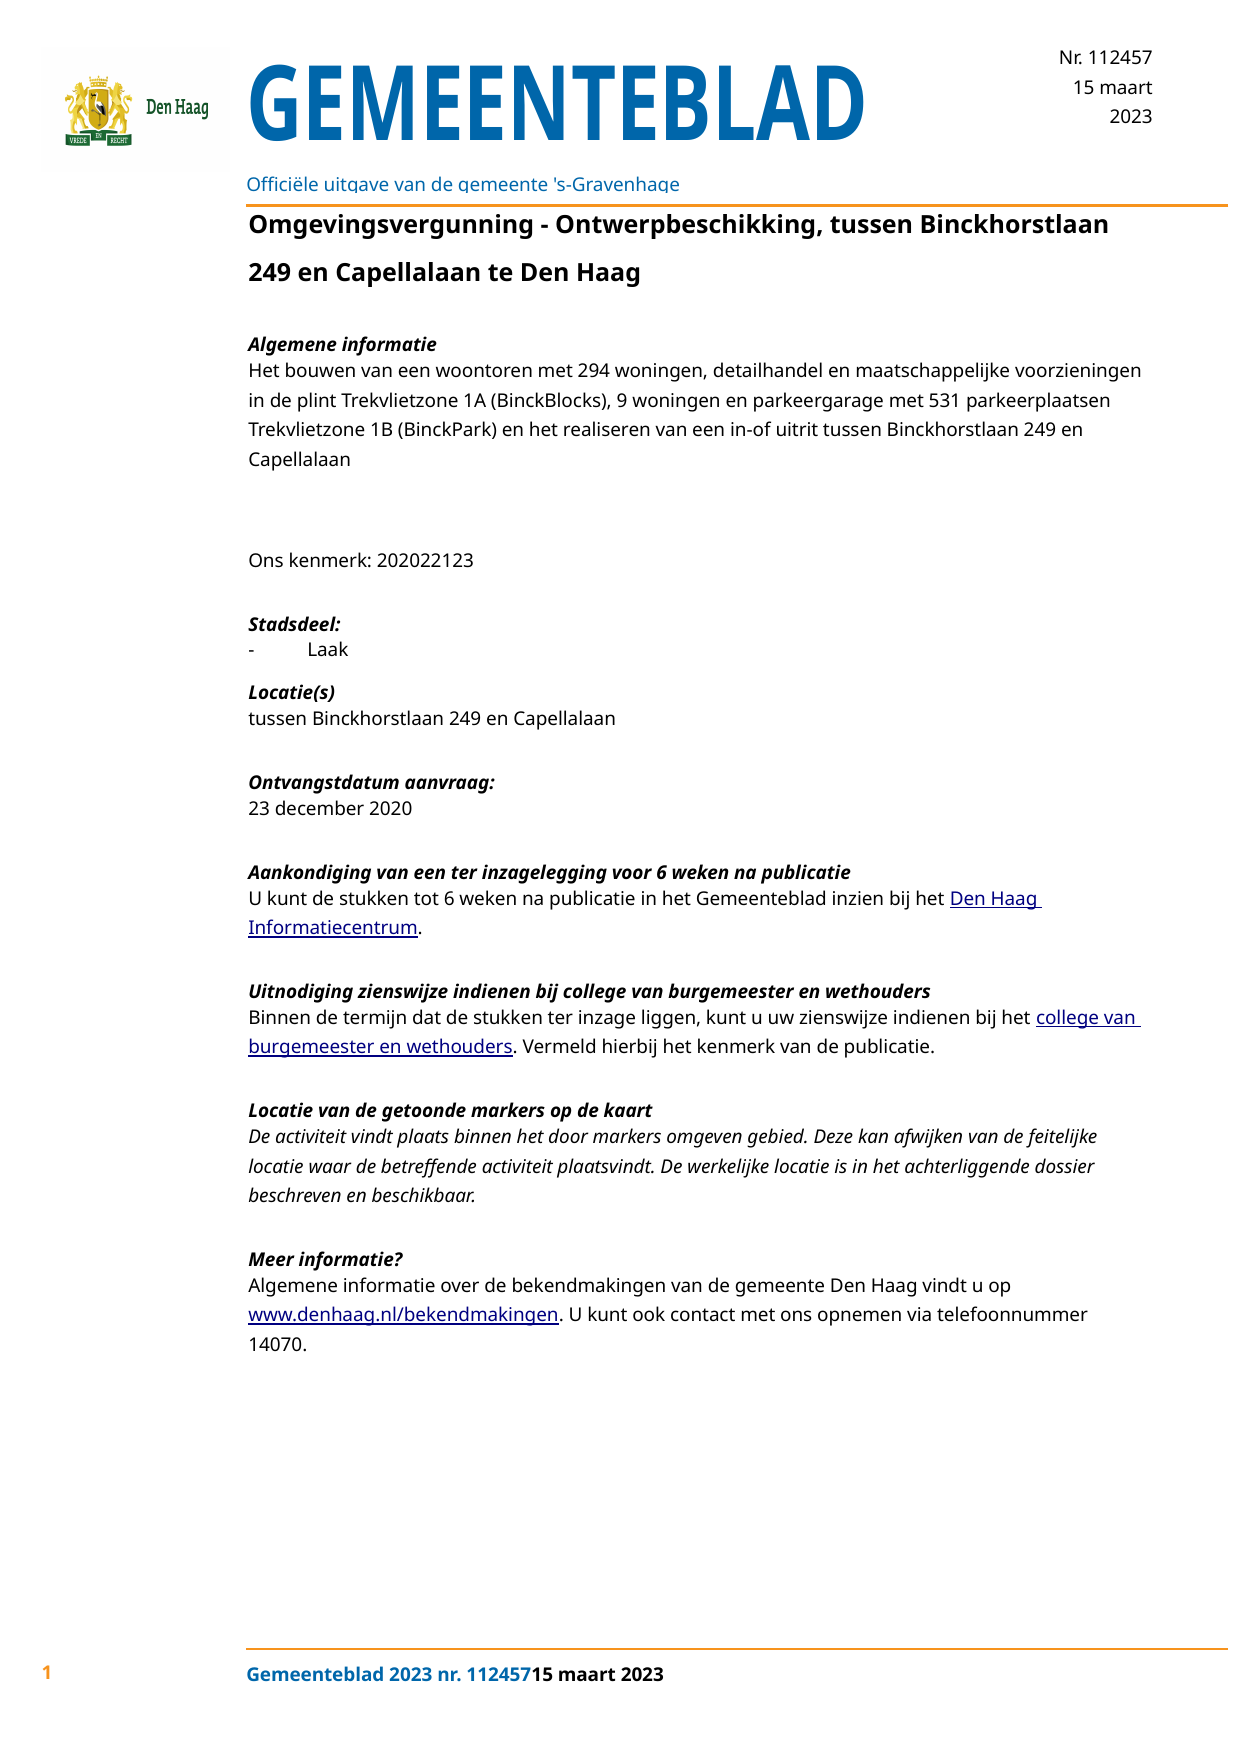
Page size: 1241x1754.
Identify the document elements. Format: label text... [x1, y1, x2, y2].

text tussen Binckhorstlaan 249 en Capellalaan [248, 705, 1152, 731]
text Ontvangstdatum aanvraag: [248, 769, 1152, 795]
text Ons kenmerk: 202022123 [248, 547, 1152, 572]
text U kunt de stukken tot 6 weken na publicatie in het Gemeenteblad inzien bij het Den Haag Informatiecentrum. [248, 885, 1152, 940]
text Algemene informatie [248, 331, 1152, 357]
text Binnen de termijn dat de stukken ter inzage liggen, kunt u uw zienswijze indienen bij het college van burgemeester en wethouders. Vermeld hierbij het kenmerk van de publicatie. [248, 1004, 1152, 1059]
text Stadsdeel: [248, 611, 1152, 636]
text De activiteit vindt plaats binnen het door markers omgeven gebied. Deze kan afwijken van de feitelijke locatie waar de betreffende activiteit plaatsvindt. De werkelijke locatie is in het achterliggende dossier beschreven en beschikbaar. [248, 1123, 1152, 1208]
picture [41, 47, 231, 172]
text Omgevingsvergunning - Ontwerpbeschikking, tussen Binckhorstlaan 249 en Capellalaan te Den Haag [248, 207, 1152, 288]
text Locatie(s) [248, 679, 1152, 705]
text Aankondiging van een ter inzagelegging voor 6 weken na publicatie [248, 859, 1152, 885]
text 23 december 2020 [248, 795, 1152, 821]
text Het bouwen van een woontoren met 294 woningen, detailhandel en maatschappelijke voorzieningen in de plint Trekvlietzone 1A (BinckBlocks), 9 woningen en parkeergarage met 531 parkeerplaatsen Trekvlietzone 1B (BinckPark) en het realiseren van een in-of uitrit tussen Binckhorstlaan 249 en Capellalaan [248, 357, 1152, 472]
text Uitnodiging zienswijze indienen bij college van burgemeester en wethouders [248, 978, 1152, 1004]
text Locatie van de getoonde markers op de kaart [248, 1097, 1152, 1123]
list Laak [248, 636, 1152, 662]
text Meer informatie? [248, 1246, 1152, 1272]
text Algemene informatie over de bekendmakingen van de gemeente Den Haag vindt u op www.denhaag.nl/bekendmakingen. U kunt ook contact met ons opnemen via telefoonnummer 14070. [248, 1272, 1152, 1357]
